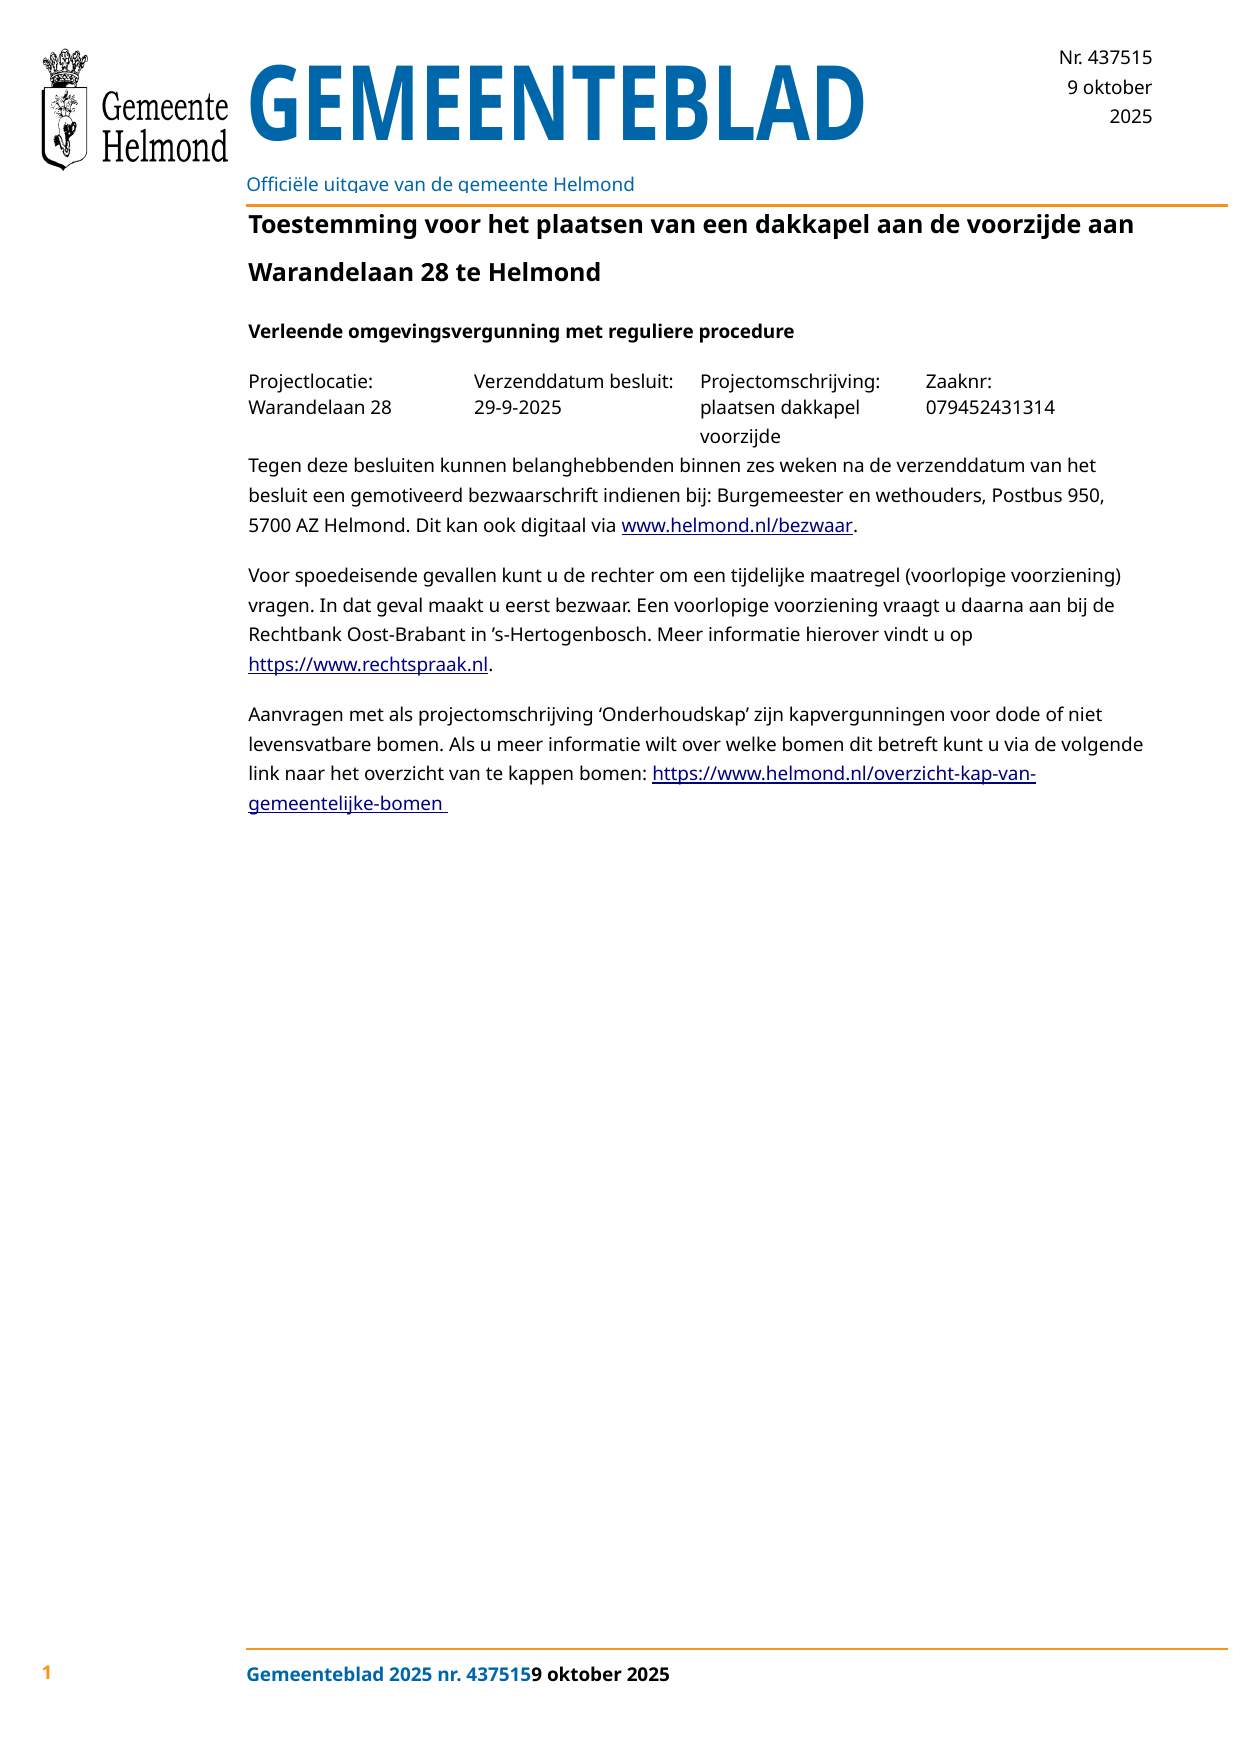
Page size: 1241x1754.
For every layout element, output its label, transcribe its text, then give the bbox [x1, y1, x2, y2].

text Tegen deze besluiten kunnen belanghebbenden binnen zes weken na de verzenddatum van het besluit een gemotiveerd bezwaarschrift indienen bij: Burgemeester en wethouders, Postbus 950, 5700 AZ Helmond. Dit kan ook digitaal via www.helmond.nl/bezwaar. [248, 453, 1152, 538]
text Voor spoedeisende gevallen kunt u de rechter om een tijdelijke maatregel (voorlopige voorziening) vragen. In dat geval maakt u eerst bezwaar. Een voorlopige voorziening vraagt u daarna aan bij de Rechtbank Oost-Brabant in ’s-Hertogenbosch. Meer informatie hierover vindt u op https://www.rechtspraak.nl. [248, 562, 1152, 677]
table_cell 29-9-2025 [474, 394, 700, 449]
table_header Projectlocatie: [248, 369, 474, 394]
table_header Verzenddatum besluit: [474, 369, 700, 394]
table_cell Warandelaan 28 [248, 394, 474, 449]
table_header Projectomschrijving: [700, 369, 926, 394]
text Verleende omgevingsvergunning met reguliere procedure [248, 318, 1152, 344]
text Aanvragen met als projectomschrijving ‘Onderhoudskap’ zijn kapvergunningen voor dode of niet levensvatbare bomen. Als u meer informatie wilt over welke bomen dit betreft kunt u via de volgende link naar het overzicht van te kappen bomen: https://www.helmond.nl/overzicht-kap-van-gemeentelijke-bomen [248, 701, 1152, 816]
table_cell plaatsen dakkapel voorzijde [700, 394, 926, 449]
table_header Zaaknr: [926, 369, 1152, 394]
table_cell 079452431314 [926, 394, 1152, 449]
text Toestemming voor het plaatsen van een dakkapel aan de voorzijde aan Warandelaan 28 te Helmond [248, 207, 1152, 288]
picture [41, 47, 231, 172]
